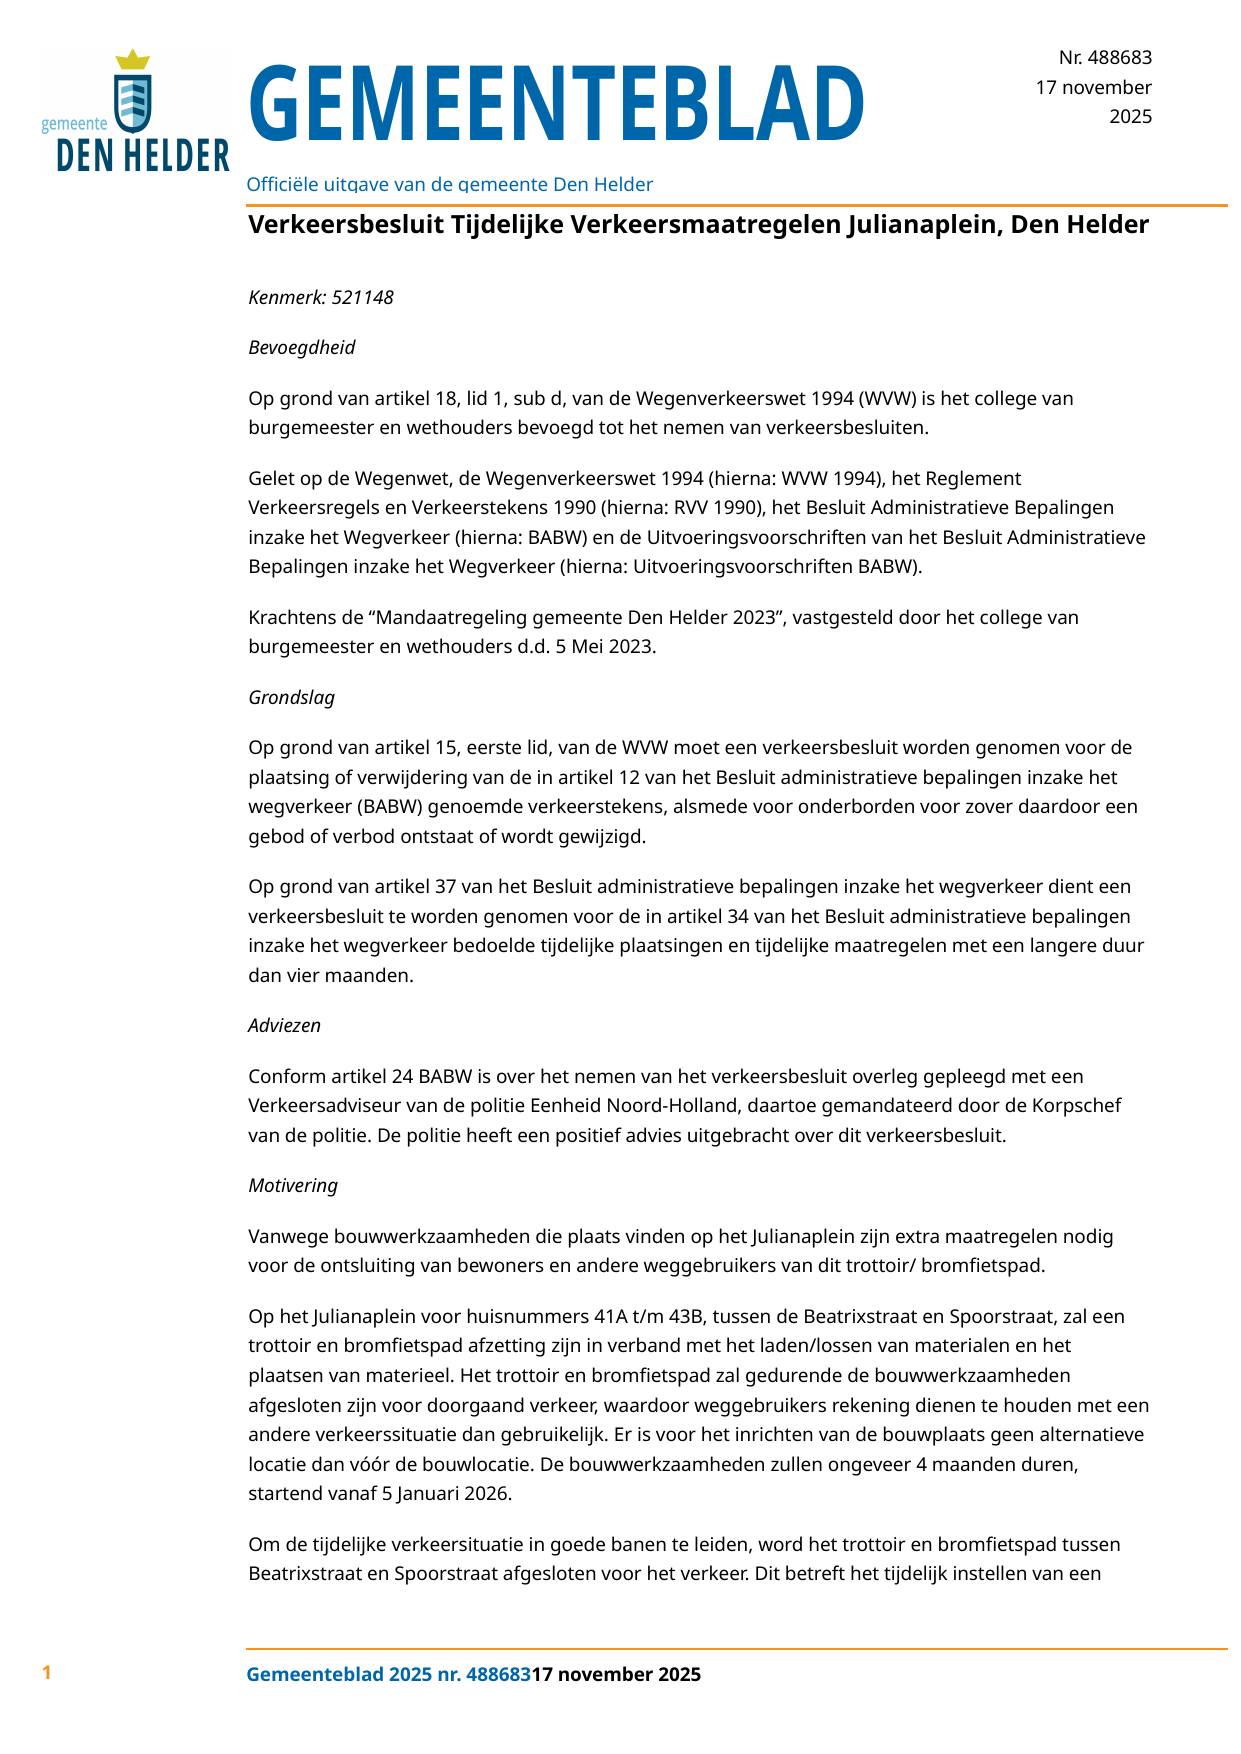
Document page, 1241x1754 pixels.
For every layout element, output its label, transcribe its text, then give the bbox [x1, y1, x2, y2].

text Motivering [248, 1173, 1152, 1198]
picture [100, 154, 106, 172]
picture [220, 160, 224, 172]
text Kenmerk: 521148 [248, 284, 1152, 310]
text Op het Julianaplein voor huisnummers 41A t/m 43B, tussen de Beatrixstraat en Spoorstraat, zal een trottoir en bromfietspad afzetting zijn in verband met het laden/lossen van materialen en het plaatsen van materieel. Het trottoir en bromfietspad zal gedurende de bouwwerkzaamheden afgesloten zijn voor doorgaand verkeer, waardoor weggebruikers rekening dienen te houden met een andere verkeerssituatie dan gebruikelijk. Er is voor het inrichten van de bouwplaats geen alternatieve locatie dan vóór de bouwlocatie. De bouwwerkzaamheden zullen ongeveer 4 maanden duren, startend vanaf 5 Januari 2026. [248, 1303, 1152, 1506]
picture [130, 157, 135, 172]
text Op grond van artikel 15, eerste lid, van de WVW moet een verkeersbesluit worden genomen voor de plaatsing of verwijdering van de in artikel 12 van het Besluit administratieve bepalingen inzake het wegverkeer (BABW) genoemde verkeerstekens, alsmede voor onderborden voor zover daardoor een gebod of verbod ontstaat of wordt gewijzigd. [248, 734, 1152, 849]
text Conform artikel 24 BABW is over het nemen van het verkeersbesluit overleg gepleegd met een Verkeersadviseur van de politie Eenheid Noord-Holland, daartoe gemandateerd door de Korpschef van de politie. De politie heeft een positief advies uitgebracht over dit verkeersbesluit. [248, 1063, 1152, 1148]
text Gelet op de Wegenwet, de Wegenverkeerswet 1994 (hierna: WVW 1994), het Reglement Verkeersregels en Verkeerstekens 1990 (hierna: RVV 1990), het Besluit Administratieve Bepalingen inzake het Wegverkeer (hierna: BABW) en de Uitvoeringsvoorschriften van het Besluit Administratieve Bepalingen inzake het Wegverkeer (hierna: Uitvoeringsvoorschriften BABW). [248, 465, 1152, 579]
text Vanwege bouwwerkzaamheden die plaats vinden op het Julianaplein zijn extra maatregelen nodig voor de ontsluiting van bewoners en andere weggebruikers van dit trottoir/ bromfietspad. [248, 1223, 1152, 1278]
picture [63, 144, 68, 165]
picture [182, 144, 187, 165]
text Krachtens de “Mandaatregeling gemeente Den Helder 2023”, vastgesteld door het college van burgemeester en wethouders d.d. 5 Mei 2023. [248, 604, 1152, 659]
text Bevoegdheid [248, 334, 1152, 360]
text Grondslag [248, 684, 1152, 710]
text Om de tijdelijke verkeersituatie in goede banen te leiden, word het trottoir en bromfietspad tussen Beatrixstraat en Spoorstraat afgesloten voor het verkeer. Dit betreft het tijdelijk instellen van een [248, 1531, 1152, 1586]
picture [41, 47, 231, 172]
text Op grond van artikel 18, lid 1, sub d, van de Wegenverkeerswet 1994 (WVW) is het college van burgemeester en wethouders bevoegd tot het nemen van verkeersbesluiten. [248, 385, 1152, 440]
text Op grond van artikel 37 van het Besluit administratieve bepalingen inzake het wegverkeer dient een verkeersbesluit te worden genomen voor de in artikel 34 van het Besluit administratieve bepalingen inzake het wegverkeer bedoelde tijdelijke plaatsingen en tijdelijke maatregelen met een langere duur dan vier maanden. [248, 873, 1152, 988]
text Adviezen [248, 1013, 1152, 1038]
text Verkeersbesluit Tijdelijke Verkeersmaatregelen Julianaplein, Den Helder [248, 207, 1152, 241]
